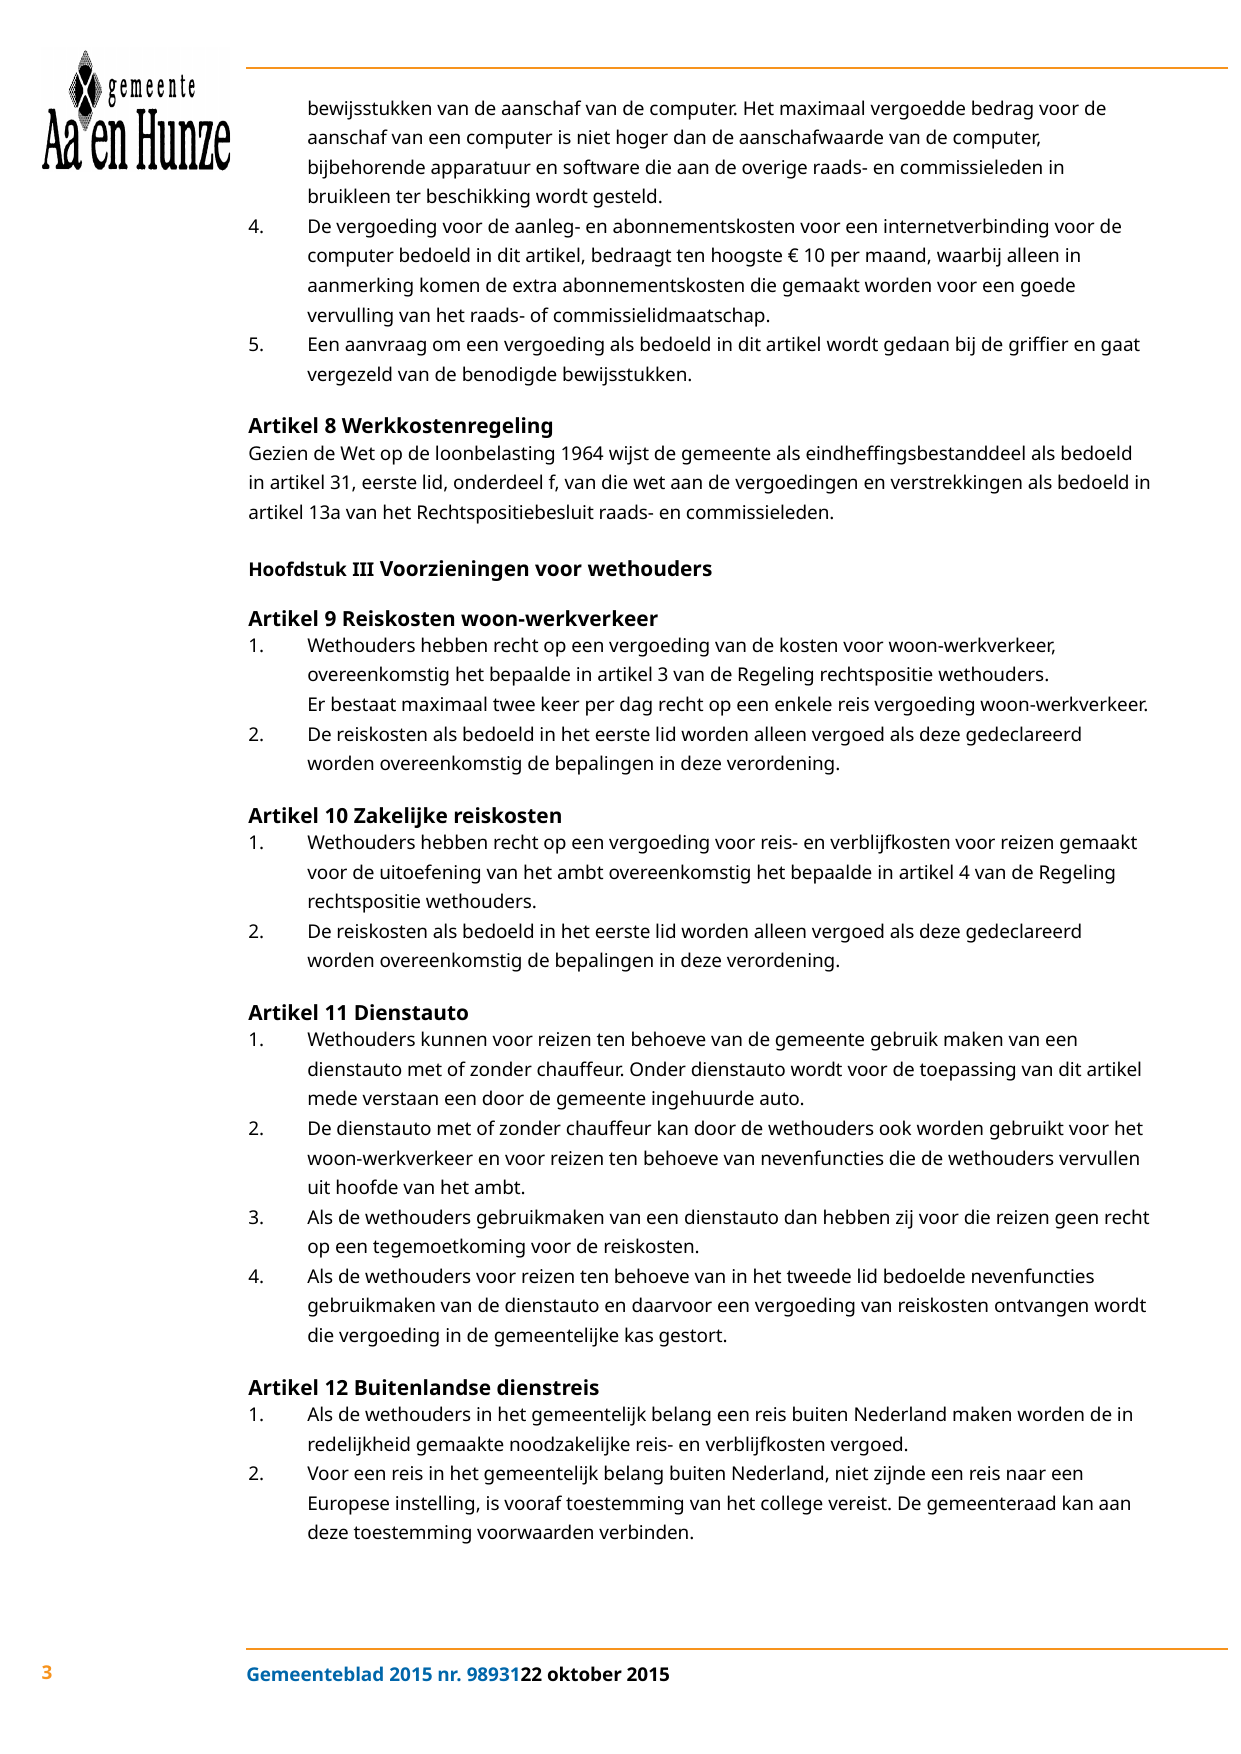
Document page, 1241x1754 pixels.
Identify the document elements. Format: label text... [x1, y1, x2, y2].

text Gezien de Wet op de loonbelasting 1964 wijst de gemeente als eindheffingsbestanddeel als bedoeld in artikel 31, eerste lid, onderdeel f, van die wet aan de vergoedingen en verstrekkingen als bedoeld in artikel 13a van het Rechtspositiebesluit raads- en commissieleden. [248, 440, 1152, 525]
list De reiskosten als bedoeld in het eerste lid worden alleen vergoed als deze gedeclareerd worden overeenkomstig de bepalingen in deze verordening. [248, 721, 1152, 776]
list Voor een reis in het gemeentelijk belang buiten Nederland, niet zijnde een reis naar een Europese instelling, is vooraf toestemming van het college vereist. De gemeenteraad kan aan deze toestemming voorwaarden verbinden. [248, 1460, 1152, 1545]
list Wethouders hebben recht op een vergoeding voor reis- en verblijfkosten voor reizen gemaakt voor de uitoefening van het ambt overeenkomstig het bepaalde in artikel 4 van de Regeling rechtspositie wethouders. [248, 829, 1152, 914]
text Artikel 9 Reiskosten woon-werkverkeer [248, 604, 1152, 632]
picture [41, 47, 231, 172]
list bewijsstukken van de aanschaf van de computer. Het maximaal vergoedde bedrag voor de aanschaf van een computer is niet hoger dan de aanschafwaarde van de computer, bijbehorende apparatuur en software die aan de overige raads- en commissieleden in bruikleen ter beschikking wordt gesteld. [248, 95, 1152, 209]
list Als de wethouders in het gemeentelijk belang een reis buiten Nederland maken worden de in redelijkheid gemaakte noodzakelijke reis- en verblijfkosten vergoed. [248, 1401, 1152, 1456]
list Er bestaat maximaal twee keer per dag recht op een enkele reis vergoeding woon-werkverkeer. [248, 691, 1152, 717]
list De vergoeding voor de aanleg- en abonnementskosten voor een internetverbinding voor de computer bedoeld in dit artikel, bedraagt ten hoogste € 10 per maand, waarbij alleen in aanmerking komen de extra abonnementskosten die gemaakt worden voor een goede vervulling van het raads- of commissielidmaatschap. [248, 213, 1152, 328]
list Wethouders kunnen voor reizen ten behoeve van de gemeente gebruik maken van een dienstauto met of zonder chauffeur. Onder dienstauto wordt voor de toepassing van dit artikel mede verstaan een door de gemeente ingehuurde auto. [248, 1026, 1152, 1111]
text Artikel 8 Werkkostenregeling [248, 411, 1152, 440]
list Wethouders hebben recht op een vergoeding van de kosten voor woon-werkverkeer, overeenkomstig het bepaalde in artikel 3 van de Regeling rechtspositie wethouders. [248, 632, 1152, 687]
list De dienstauto met of zonder chauffeur kan door de wethouders ook worden gebruikt voor het woon-werkverkeer en voor reizen ten behoeve van nevenfuncties die de wethouders vervullen uit hoofde van het ambt. [248, 1115, 1152, 1200]
text Artikel 12 Buitenlandse dienstreis [248, 1373, 1152, 1401]
text Hoofdstuk III Voorzieningen voor wethouders [248, 554, 1152, 583]
list Als de wethouders voor reizen ten behoeve van in het tweede lid bedoelde nevenfuncties gebruikmaken van de dienstauto en daarvoor een vergoeding van reiskosten ontvangen wordt die vergoeding in de gemeentelijke kas gestort. [248, 1263, 1152, 1348]
list Een aanvraag om een vergoeding als bedoeld in dit artikel wordt gedaan bij de griffier en gaat vergezeld van de benodigde bewijsstukken. [248, 331, 1152, 387]
text Artikel 10 Zakelijke reiskosten [248, 801, 1152, 829]
text Artikel 11 Dienstauto [248, 998, 1152, 1026]
list De reiskosten als bedoeld in het eerste lid worden alleen vergoed als deze gedeclareerd worden overeenkomstig de bepalingen in deze verordening. [248, 918, 1152, 973]
list Als de wethouders gebruikmaken van een dienstauto dan hebben zij voor die reizen geen recht op een tegemoetkoming voor de reiskosten. [248, 1204, 1152, 1259]
